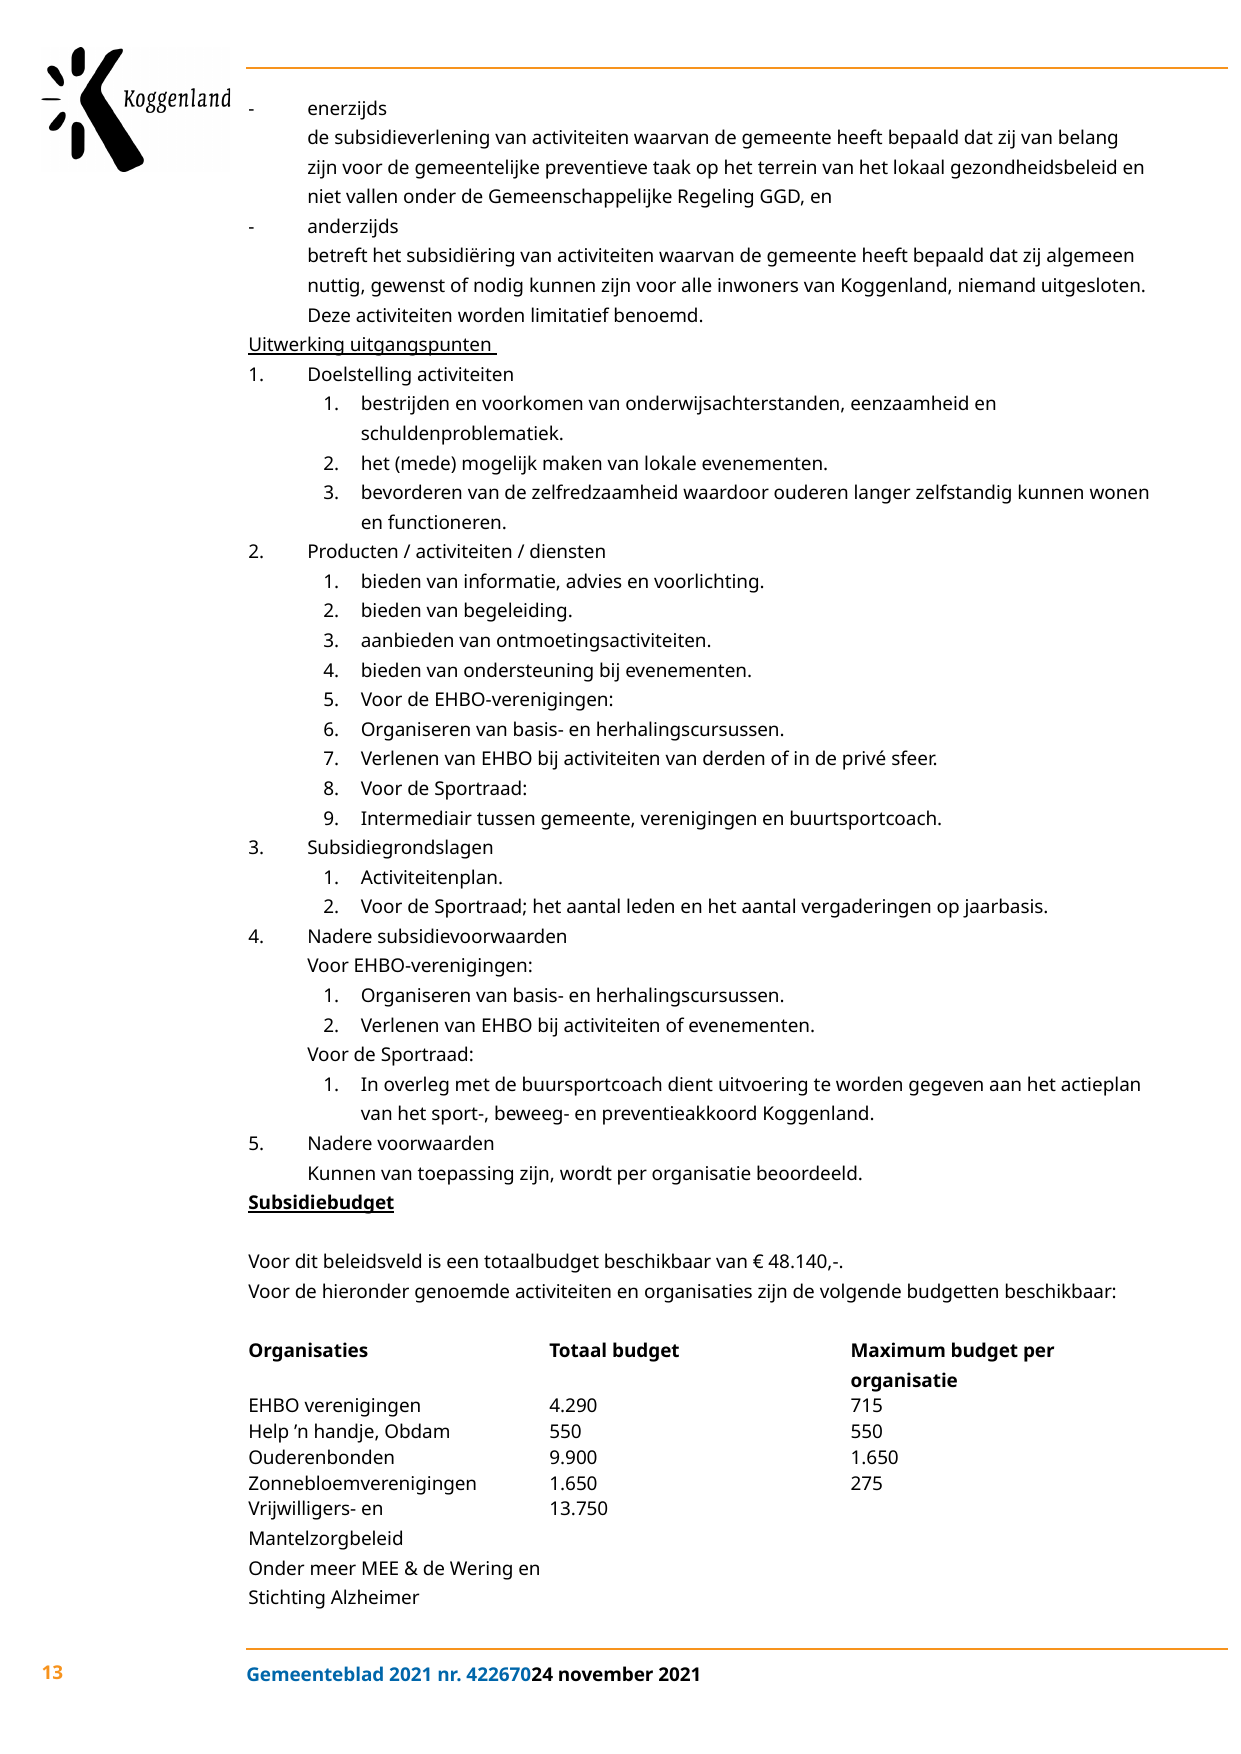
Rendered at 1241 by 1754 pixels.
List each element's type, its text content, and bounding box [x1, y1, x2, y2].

text Subsidiebudget [248, 1189, 1152, 1215]
table_cell 550 [850, 1419, 1152, 1444]
table_header Organisaties [248, 1338, 549, 1393]
list Voor de Sportraad: [323, 775, 1152, 801]
list Doelstelling activiteiten [248, 361, 1152, 387]
text Voor de hieronder genoemde activiteiten en organisaties zijn de volgende budgetten beschikbaar: [248, 1278, 1152, 1304]
list betreft het subsidiëring van activiteiten waarvan de gemeente heeft bepaald dat zij algemeen nuttig, gewenst of nodig kunnen zijn voor alle inwoners van Koggenland, niemand uitgesloten. [248, 243, 1152, 298]
list aanbieden van ontmoetingsactiviteiten. [323, 627, 1152, 653]
list bieden van ondersteuning bij evenementen. [323, 657, 1152, 683]
text Uitwerking uitgangspunten [248, 331, 1152, 357]
list bevorderen van de zelfredzaamheid waardoor ouderen langer zelfstandig kunnen wonen en functioneren. [323, 479, 1152, 535]
list bestrijden en voorkomen van onderwijsachterstanden, eenzaamheid en schuldenproblematiek. [323, 391, 1152, 446]
table_cell Vrijwilligers- en Mantelzorgbeleid Onder meer MEE & de Wering en Stichting Alzheimer [248, 1496, 549, 1610]
table_cell 715 [850, 1393, 1152, 1418]
list Kunnen van toepassing zijn, wordt per organisatie beoordeeld. [248, 1160, 1152, 1186]
table_cell Help ’n handje, Obdam [248, 1419, 549, 1444]
list In overleg met de buursportcoach dient uitvoering te worden gegeven aan het actieplan van het sport-, beweeg- en preventieakkoord Koggenland. [323, 1071, 1152, 1126]
table_cell EHBO verenigingen [248, 1393, 549, 1418]
list Producten / activiteiten / diensten [248, 538, 1152, 564]
text Voor dit beleidsveld is een totaalbudget beschikbaar van € 48.140,-. [248, 1248, 1152, 1274]
table_cell 1.650 [549, 1470, 850, 1496]
list Verlenen van EHBO bij activiteiten van derden of in de privé sfeer. [323, 746, 1152, 771]
table_header Totaal budget [549, 1338, 850, 1393]
list Intermediair tussen gemeente, verenigingen en buurtsportcoach. [323, 805, 1152, 831]
table_header Maximum budget per organisatie [850, 1338, 1152, 1393]
list Voor EHBO-verenigingen: [248, 953, 1152, 978]
list Activiteitenplan. [323, 864, 1152, 890]
list Verlenen van EHBO bij activiteiten of evenementen. [323, 1012, 1152, 1038]
table_cell Ouderenbonden [248, 1444, 549, 1470]
list de subsidieverlening van activiteiten waarvan de gemeente heeft bepaald dat zij van belang zijn voor de gemeentelijke preventieve taak op het terrein van het lokaal gezondheidsbeleid en niet vallen onder de Gemeenschappelijke Regeling GGD, en [248, 124, 1152, 209]
list bieden van informatie, advies en voorlichting. [323, 568, 1152, 594]
list anderzijds [248, 213, 1152, 239]
list Deze activiteiten worden limitatief benoemd. [248, 302, 1152, 328]
list het (mede) mogelijk maken van lokale evenementen. [323, 450, 1152, 476]
list Voor de Sportraad: [248, 1041, 1152, 1067]
table_cell 550 [549, 1419, 850, 1444]
table_cell 9.900 [549, 1444, 850, 1470]
list Voor de EHBO-verenigingen: [323, 686, 1152, 712]
table_cell 13.750 [549, 1496, 850, 1610]
list Organiseren van basis- en herhalingscursussen. [323, 982, 1152, 1008]
picture [41, 47, 231, 172]
table_cell 1.650 [850, 1444, 1152, 1470]
list Voor de Sportraad; het aantal leden en het aantal vergaderingen op jaarbasis. [323, 893, 1152, 919]
list Nadere subsidievoorwaarden [248, 923, 1152, 949]
table_cell 275 [850, 1470, 1152, 1496]
list bieden van begeleiding. [323, 598, 1152, 623]
list Subsidiegrondslagen [248, 834, 1152, 860]
table_cell [850, 1496, 1152, 1610]
list Nadere voorwaarden [248, 1130, 1152, 1156]
list enerzijds [248, 95, 1152, 121]
table_cell 4.290 [549, 1393, 850, 1418]
list Organiseren van basis- en herhalingscursussen. [323, 716, 1152, 742]
table_cell Zonnebloemverenigingen [248, 1470, 549, 1496]
